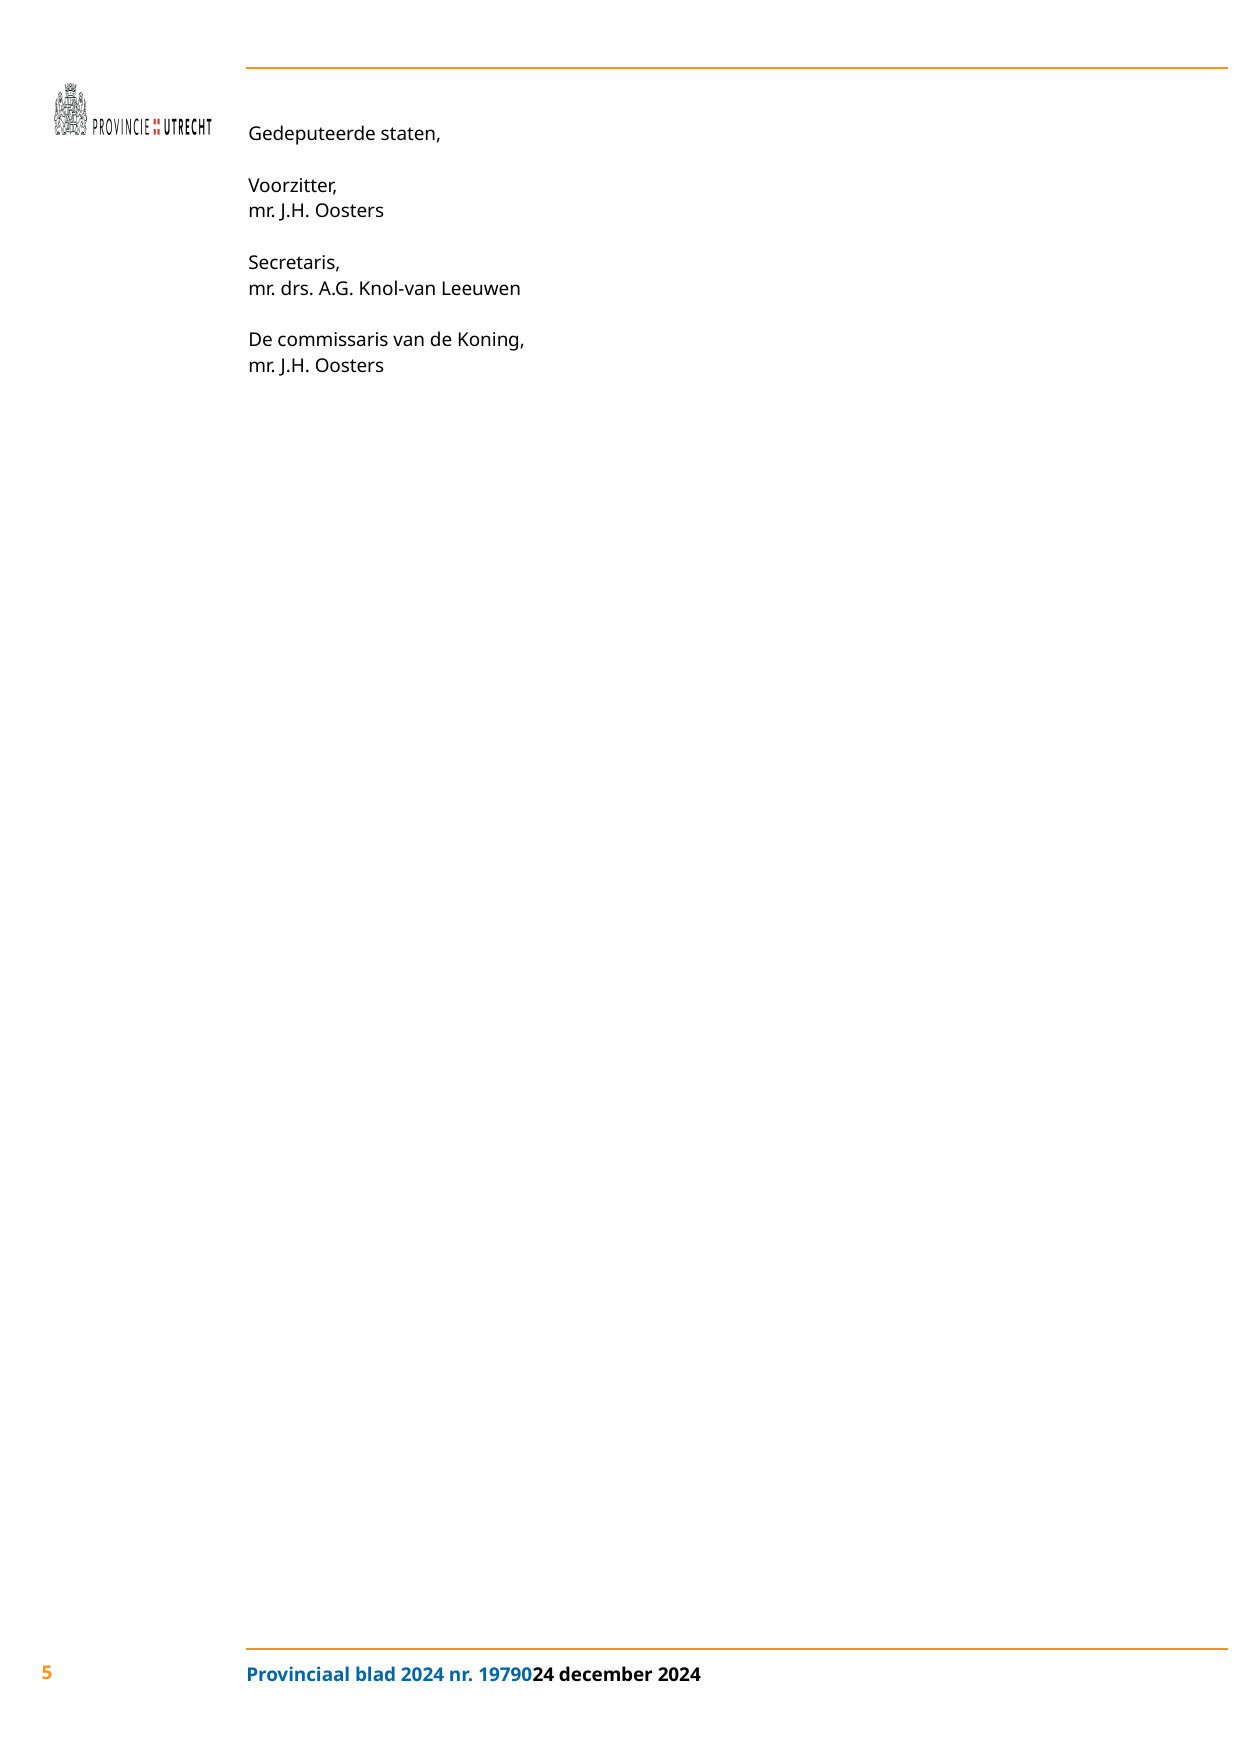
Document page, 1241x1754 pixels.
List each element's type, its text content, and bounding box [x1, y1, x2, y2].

picture [41, 47, 231, 172]
text mr. J.H. Oosters [248, 352, 1152, 378]
text Gedeputeerde staten, [248, 121, 1152, 146]
text Secretaris, [248, 249, 1152, 275]
text mr. drs. A.G. Knol-van Leeuwen [248, 275, 1152, 301]
text Voorzitter, [248, 172, 1152, 198]
text De commissaris van de Koning, [248, 326, 1152, 352]
text mr. J.H. Oosters [248, 198, 1152, 223]
